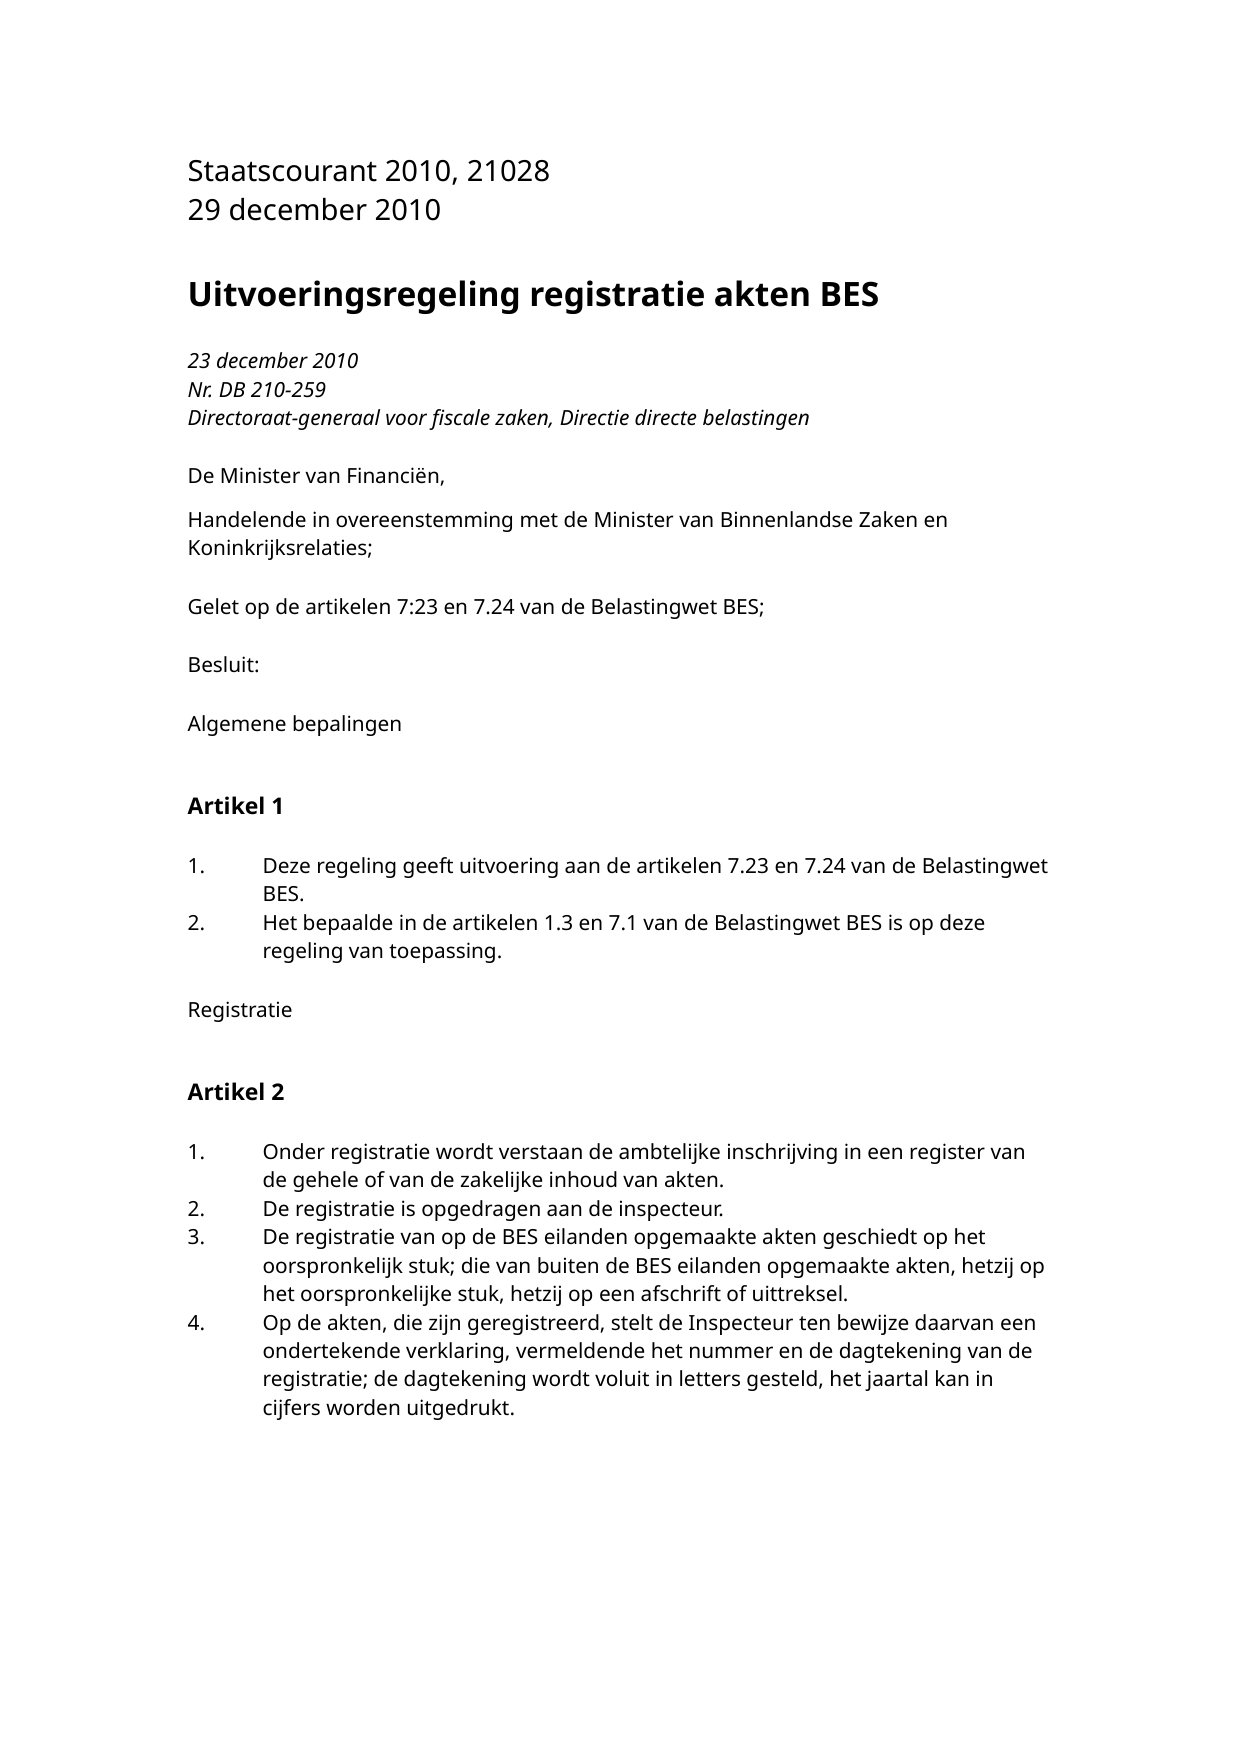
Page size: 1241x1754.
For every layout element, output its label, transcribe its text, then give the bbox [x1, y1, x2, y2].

list De registratie van op de BES eilanden opgemaakte akten geschiedt op het oorspronkelijk stuk; die van buiten de BES eilanden opgemaakte akten, hetzij op het oorspronkelijke stuk, hetzij op een afschrift of uittreksel. [187, 1222, 1053, 1308]
subtitle Artikel 1 [187, 790, 1053, 821]
subtitle Registratie [187, 995, 1053, 1023]
text Handelende in overeenstemming met de Minister van Binnenlandse Zaken en Koninkrijksrelaties; [187, 505, 1053, 562]
subtitle Uitvoeringsregeling registratie akten BES [187, 271, 1053, 316]
list Onder registratie wordt verstaan de ambtelijke inschrijving in een register van de gehele of van de zakelijke inhoud van akten. [187, 1137, 1053, 1194]
text 29 december 2010 [187, 190, 1053, 229]
list De registratie is opgedragen aan de inspecteur. [187, 1194, 1053, 1222]
text Directoraat-generaal voor fiscale zaken, Directie directe belastingen [187, 403, 1053, 432]
text Nr. DB 210-259 [187, 375, 1053, 403]
subtitle Algemene bepalingen [187, 709, 1053, 737]
text Gelet op de artikelen 7:23 en 7.24 van de Belastingwet BES; [187, 592, 1053, 620]
text Staatscourant 2010, 21028 [187, 150, 1053, 190]
text 23 december 2010 [187, 346, 1053, 375]
list Het bepaalde in de artikelen 1.3 en 7.1 van de Belastingwet BES is op deze regeling van toepassing. [187, 908, 1053, 965]
text Besluit: [187, 650, 1053, 679]
list Deze regeling geeft uitvoering aan de artikelen 7.23 en 7.24 van de Belastingwet BES. [187, 851, 1053, 908]
subtitle Artikel 2 [187, 1076, 1053, 1107]
text De Minister van Financiën, [187, 462, 1053, 490]
list Op de akten, die zijn geregistreerd, stelt de Inspecteur ten bewijze daarvan een ondertekende verklaring, vermeldende het nummer en de dagtekening van de registratie; de dagtekening wordt voluit in letters gesteld, het jaartal kan in cijfers worden uitgedrukt. [187, 1308, 1053, 1421]
